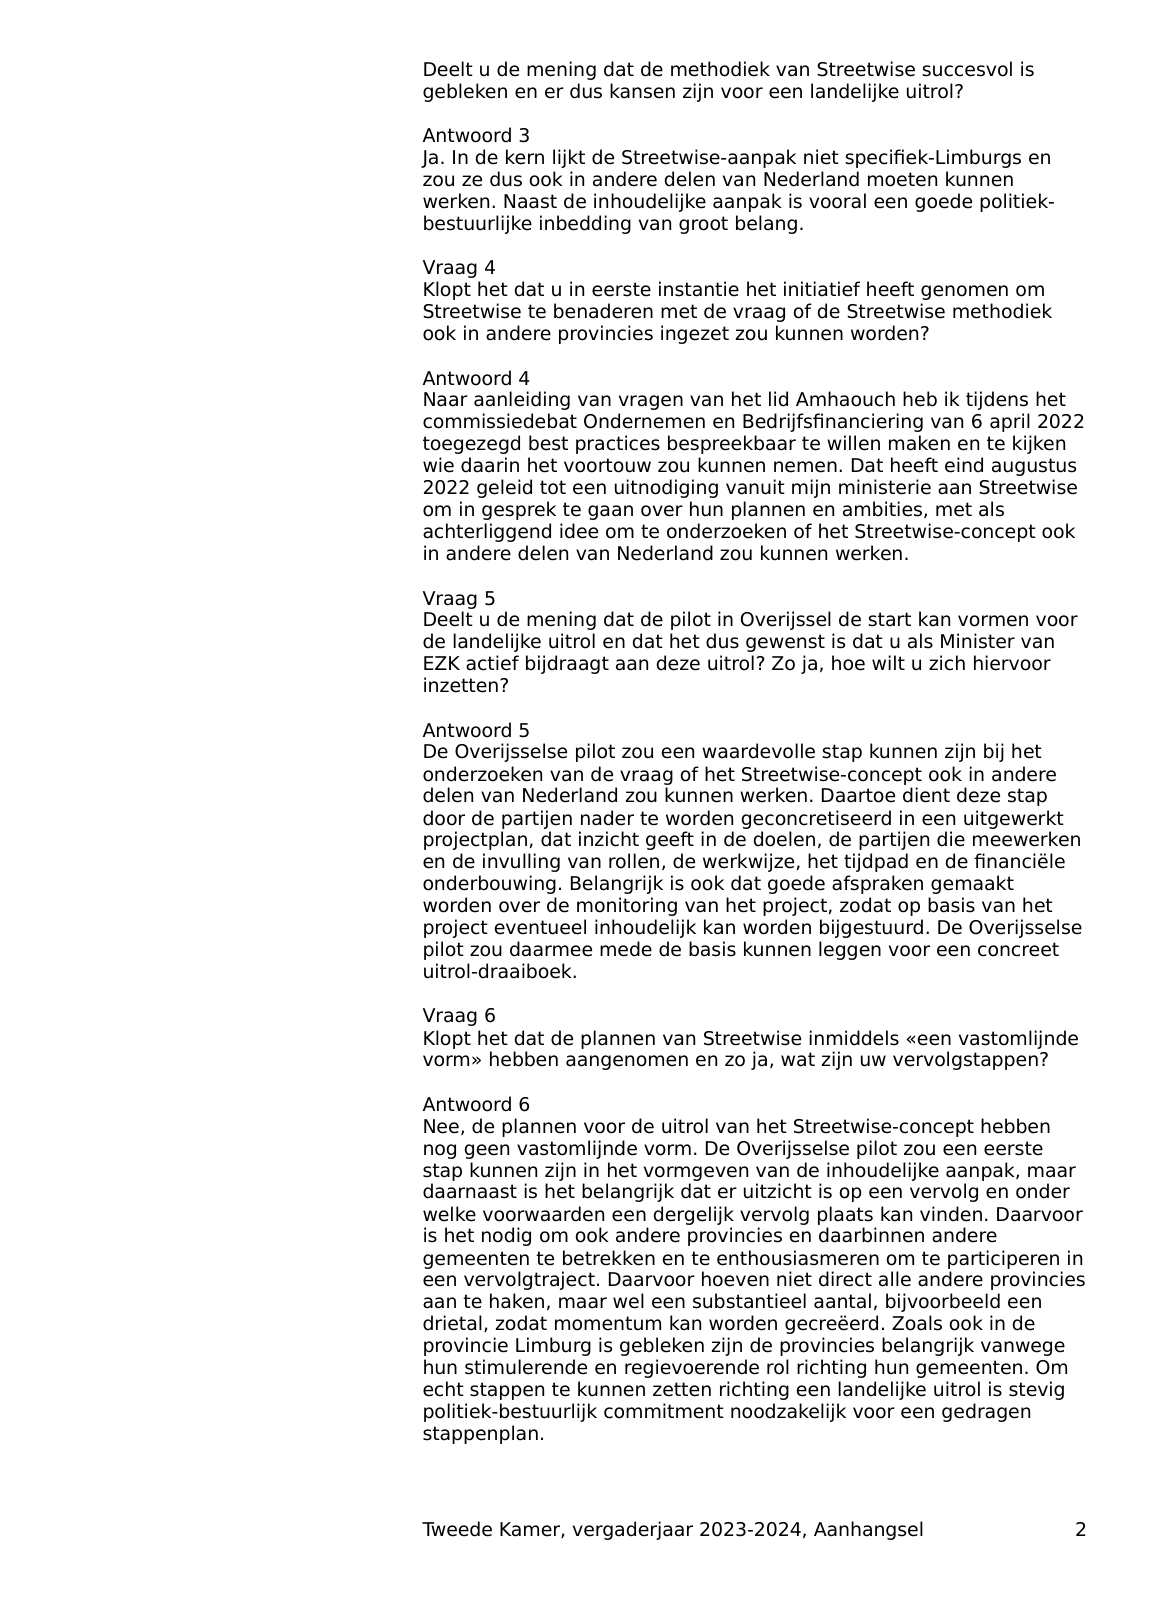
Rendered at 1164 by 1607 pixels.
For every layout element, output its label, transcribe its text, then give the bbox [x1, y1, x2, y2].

text Vraag 5 [422, 587, 1087, 609]
text Naar aanleiding van vragen van het lid Amhaouch heb ik tijdens het commissiedebat Ondernemen en Bedrijfsfinanciering van 6 april 2022 toegezegd best practices bespreekbaar te willen maken en te kijken wie daarin het voortouw zou kunnen nemen. Dat heeft eind augustus 2022 geleid tot een uitnodiging vanuit mijn ministerie aan Streetwise om in gesprek te gaan over hun plannen en ambities, met als achterliggend idee om te onderzoeken of het Streetwise-concept ook in andere delen van Nederland zou kunnen werken. [422, 389, 1087, 565]
text Deelt u de mening dat de methodiek van Streetwise succesvol is gebleken en er dus kansen zijn voor een landelijke uitrol? [422, 59, 1087, 103]
text Vraag 4 [422, 257, 1087, 279]
text Antwoord 4 [422, 367, 1087, 389]
text Antwoord 5 [422, 719, 1087, 741]
text Nee, de plannen voor de uitrol van het Streetwise-concept hebben nog geen vastomlijnde vorm. De Overijsselse pilot zou een eerste stap kunnen zijn in het vormgeven van de inhoudelijke aanpak, maar daarnaast is het belangrijk dat er uitzicht is op een vervolg en onder welke voorwaarden een dergelijk vervolg plaats kan vinden. Daarvoor is het nodig om ook andere provincies en daarbinnen andere gemeenten te betrekken en te enthousiasmeren om te participeren in een vervolgtraject. Daarvoor hoeven niet direct alle andere provincies aan te haken, maar wel een substantieel aantal, bijvoorbeeld een drietal, zodat momentum kan worden gecreëerd. Zoals ook in de provincie Limburg is gebleken zijn de provincies belangrijk vanwege hun stimulerende en regievoerende rol richting hun gemeenten. Om echt stappen te kunnen zetten richting een landelijke uitrol is stevig politiek-bestuurlijk commitment noodzakelijk voor een gedragen stappenplan. [422, 1116, 1087, 1445]
text Vraag 6 [422, 1005, 1087, 1027]
text Ja. In de kern lijkt de Streetwise-aanpak niet specifiek-Limburgs en zou ze dus ook in andere delen van Nederland moeten kunnen werken. Naast de inhoudelijke aanpak is vooral een goede politiek-bestuurlijke inbedding van groot belang. [422, 147, 1087, 235]
text Klopt het dat u in eerste instantie het initiatief heeft genomen om Streetwise te benaderen met de vraag of de Streetwise methodiek ook in andere provincies ingezet zou kunnen worden? [422, 279, 1087, 345]
text Klopt het dat de plannen van Streetwise inmiddels «een vastomlijnde vorm» hebben aangenomen en zo ja, wat zijn uw vervolgstappen? [422, 1027, 1087, 1071]
text Deelt u de mening dat de pilot in Overijssel de start kan vormen voor de landelijke uitrol en dat het dus gewenst is dat u als Minister van EZK actief bijdraagt aan deze uitrol? Zo ja, hoe wilt u zich hiervoor inzetten? [422, 609, 1087, 697]
text De Overijsselse pilot zou een waardevolle stap kunnen zijn bij het onderzoeken van de vraag of het Streetwise-concept ook in andere delen van Nederland zou kunnen werken. Daartoe dient deze stap door de partijen nader te worden geconcretiseerd in een uitgewerkt projectplan, dat inzicht geeft in de doelen, de partijen die meewerken en de invulling van rollen, de werkwijze, het tijdpad en de financiële onderbouwing. Belangrijk is ook dat goede afspraken gemaakt worden over de monitoring van het project, zodat op basis van het project eventueel inhoudelijk kan worden bijgestuurd. De Overijsselse pilot zou daarmee mede de basis kunnen leggen voor een concreet uitrol-draaiboek. [422, 741, 1087, 983]
text Antwoord 3 [422, 125, 1087, 147]
text Antwoord 6 [422, 1093, 1087, 1116]
